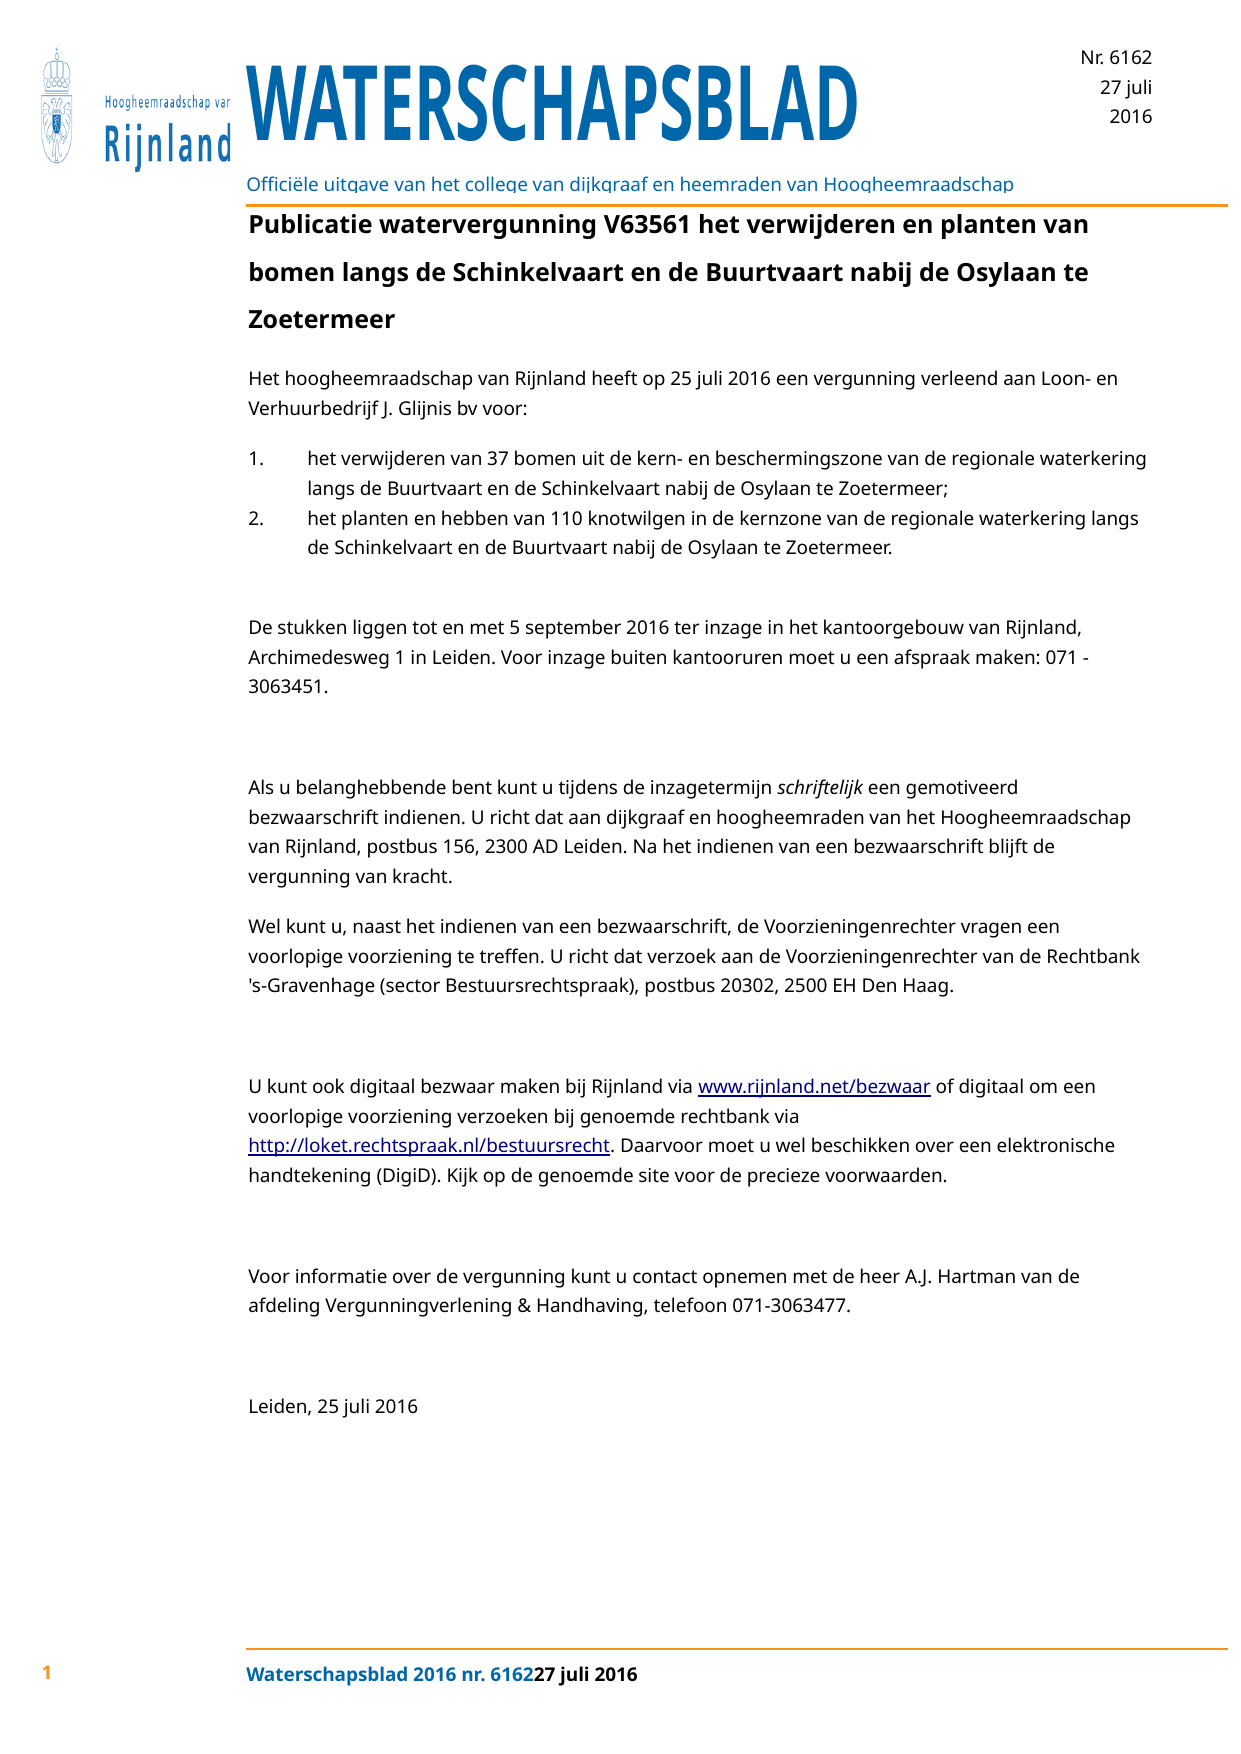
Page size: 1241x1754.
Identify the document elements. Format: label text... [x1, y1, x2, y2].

list het planten en hebben van 110 knotwilgen in de kernzone van de regionale waterkering langs de Schinkelvaart en de Buurtvaart nabij de Osylaan te Zoetermeer. [248, 505, 1152, 560]
text U kunt ook digitaal bezwaar maken bij Rijnland via www.rijnland.net/bezwaar of digitaal om een voorlopige voorziening verzoeken bij genoemde rechtbank via http://loket.rechtspraak.nl/bestuursrecht. Daarvoor moet u wel beschikken over een elektronische handtekening (DigiD). Kijk op de genoemde site voor de precieze voorwaarden. [248, 1073, 1152, 1188]
text De stukken liggen tot en met 5 september 2016 ter inzage in het kantoorgebouw van Rijnland, Archimedesweg 1 in Leiden. Voor inzage buiten kantooruren moet u een afspraak maken: 071 - 3063451. [248, 614, 1152, 699]
text Als u belanghebbende bent kunt u tijdens de inzagetermijn schriftelijk een gemotiveerd bezwaarschrift indienen. U richt dat aan dijkgraaf en hoogheemraden van het Hoogheemraadschap van Rijnland, postbus 156, 2300 AD Leiden. Na het indienen van een bezwaarschrift blijft de vergunning van kracht. [248, 774, 1152, 889]
text Wel kunt u, naast het indienen van een bezwaarschrift, de Voorzieningenrechter vragen een voorlopige voorziening te treffen. U richt dat verzoek aan de Voorzieningenrechter van de Rechtbank 's-Gravenhage (sector Bestuursrechtspraak), postbus 20302, 2500 EH Den Haag. [248, 913, 1152, 998]
text Publicatie watervergunning V63561 het verwijderen en planten van bomen langs de Schinkelvaart en de Buurtvaart nabij de Osylaan te Zoetermeer [248, 207, 1152, 336]
text Het hoogheemraadschap van Rijnland heeft op 25 juli 2016 een vergunning verleend aan Loon- en Verhuurbedrijf J. Glijnis bv voor: [248, 366, 1152, 421]
list het verwijderen van 37 bomen uit de kern- en beschermingszone van de regionale waterkering langs de Buurtvaart en de Schinkelvaart nabij de Osylaan te Zoetermeer; [248, 446, 1152, 501]
picture [41, 47, 231, 172]
text Leiden, 25 juli 2016 [248, 1393, 1152, 1419]
text Voor informatie over de vergunning kunt u contact opnemen met de heer A.J. Hartman van de afdeling Vergunningverlening & Handhaving, telefoon 071-3063477. [248, 1263, 1152, 1318]
